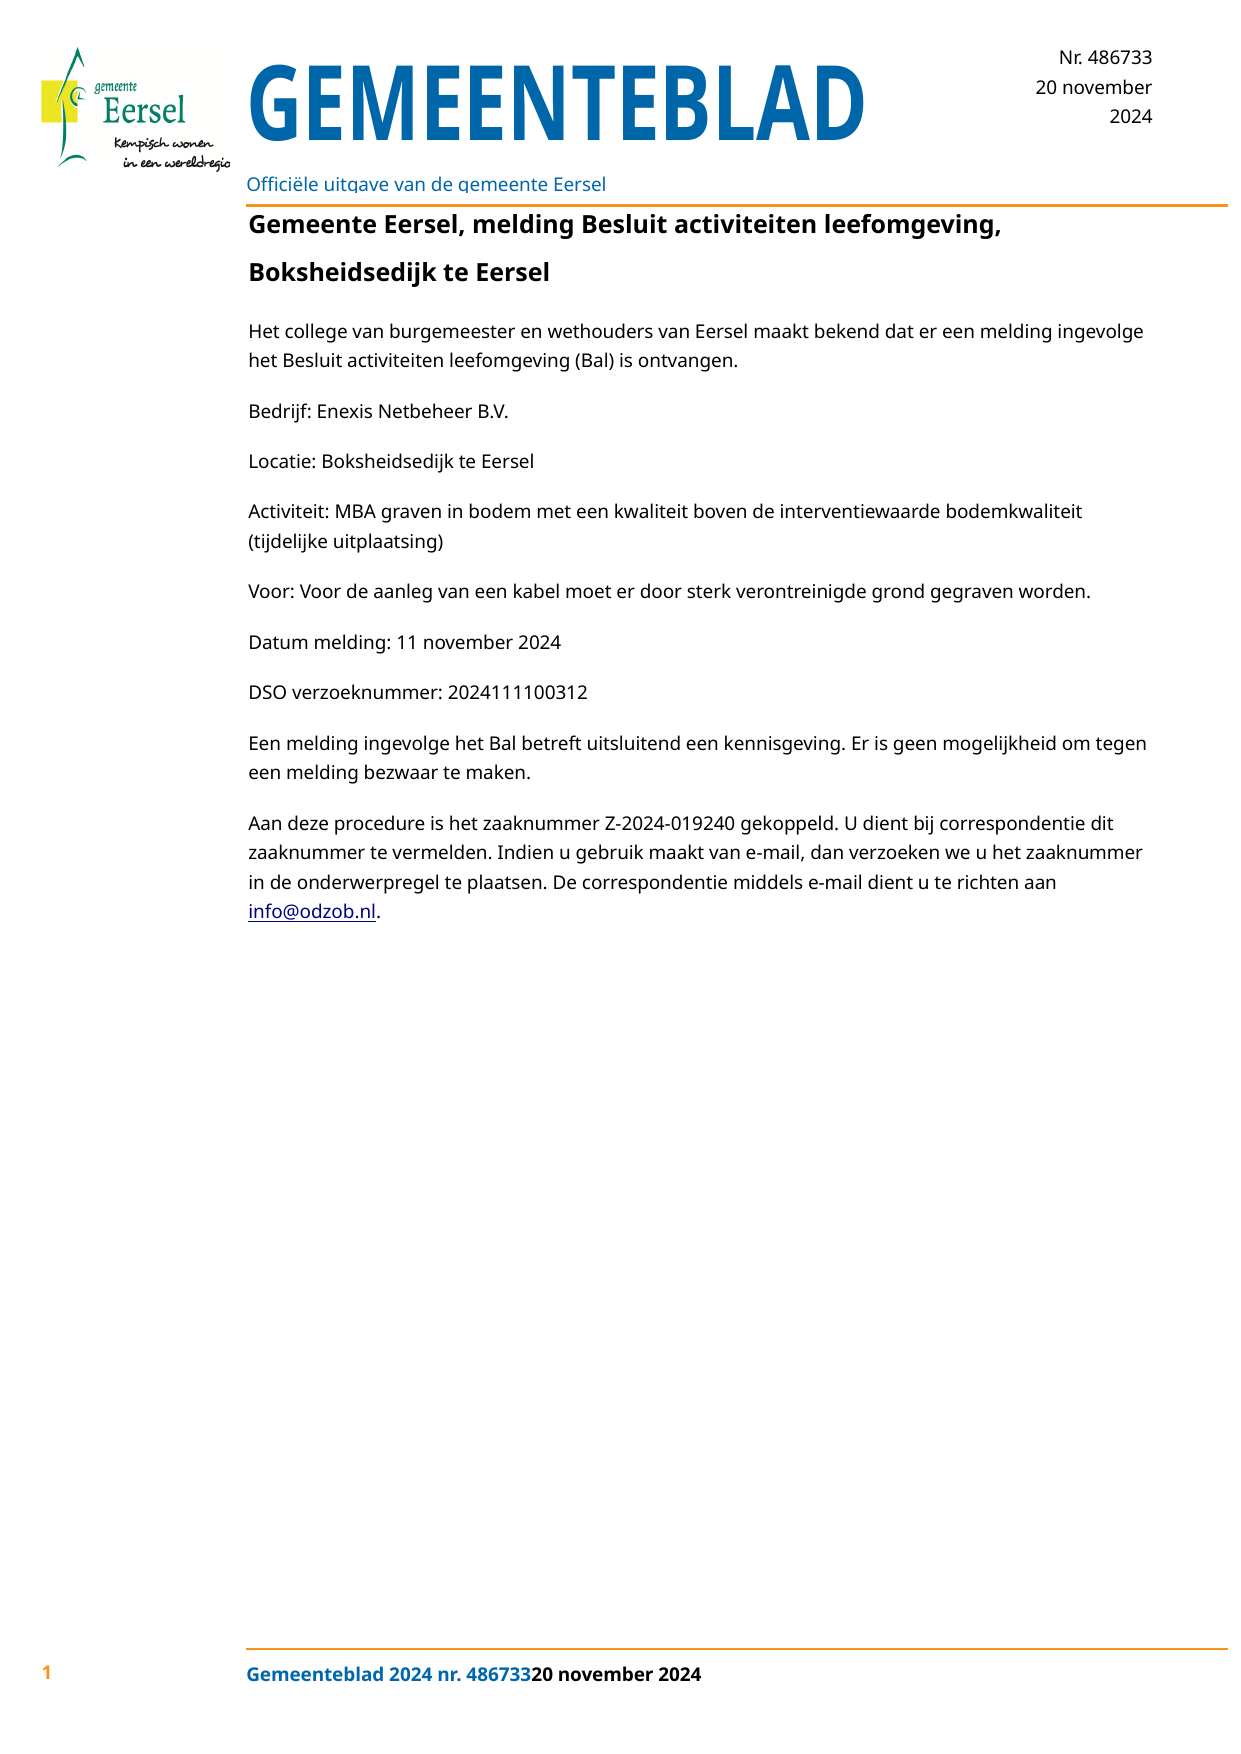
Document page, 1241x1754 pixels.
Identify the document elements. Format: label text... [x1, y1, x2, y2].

text Bedrijf: Enexis Netbeheer B.V. [248, 398, 1152, 424]
text Gemeente Eersel, melding Besluit activiteiten leefomgeving, Boksheidsedijk te Eersel [248, 207, 1152, 288]
text Locatie: Boksheidsedijk te Eersel [248, 448, 1152, 474]
text DSO verzoeknummer: 2024111100312 [248, 679, 1152, 705]
text Het college van burgemeester en wethouders van Eersel maakt bekend dat er een melding ingevolge het Besluit activiteiten leefomgeving (Bal) is ontvangen. [248, 318, 1152, 373]
text Aan deze procedure is het zaaknummer Z-2024-019240 gekoppeld. U dient bij correspondentie dit zaaknummer te vermelden. Indien u gebruik maakt van e-mail, dan verzoeken we u het zaaknummer in de onderwerpregel te plaatsen. De correspondentie middels e-mail dient u te richten aan info@odzob.nl. [248, 810, 1152, 924]
text Activiteit: MBA graven in bodem met een kwaliteit boven de interventiewaarde bodemkwaliteit (tijdelijke uitplaatsing) [248, 499, 1152, 554]
text Voor: Voor de aanleg van een kabel moet er door sterk verontreinigde grond gegraven worden. [248, 579, 1152, 604]
text Datum melding: 11 november 2024 [248, 629, 1152, 655]
text Een melding ingevolge het Bal betreft uitsluitend een kennisgeving. Er is geen mogelijkheid om tegen een melding bezwaar te maken. [248, 730, 1152, 785]
picture [41, 47, 231, 172]
